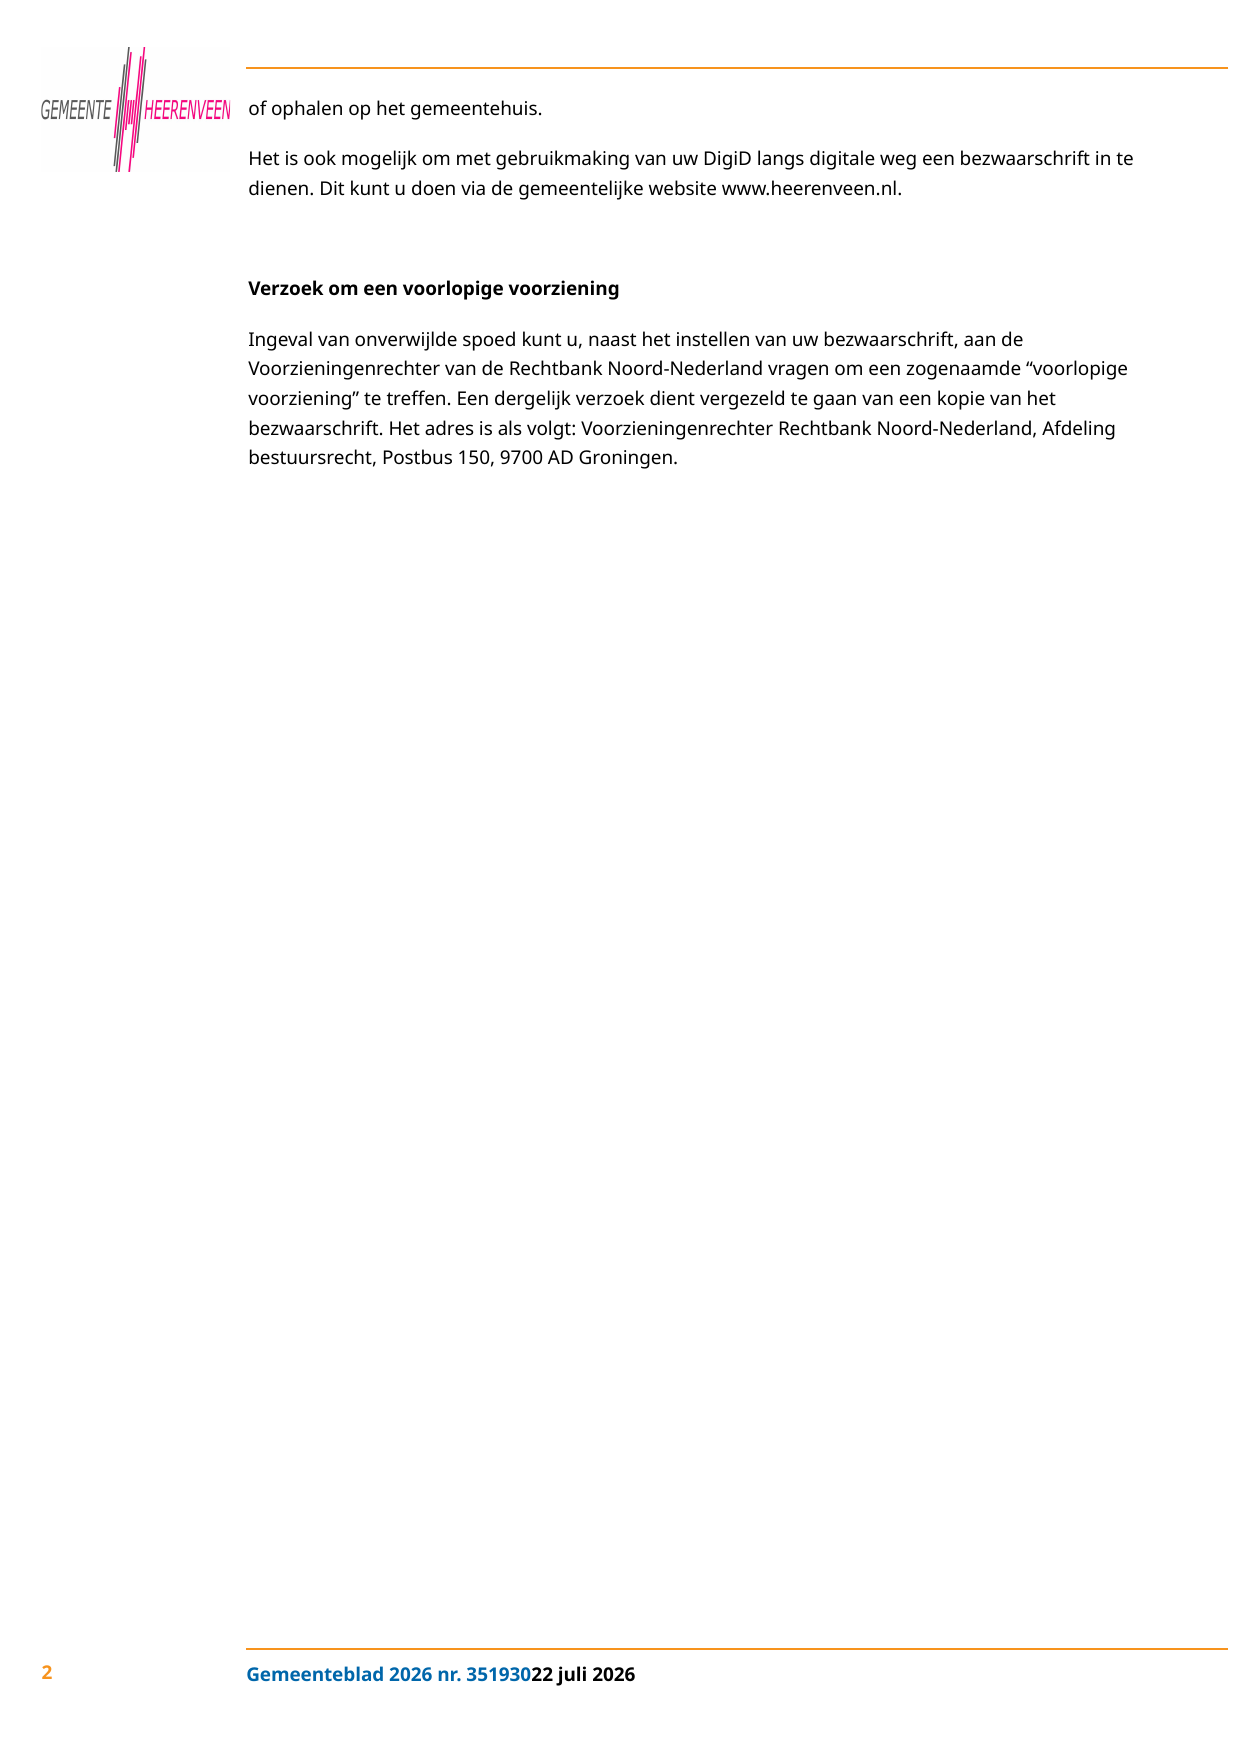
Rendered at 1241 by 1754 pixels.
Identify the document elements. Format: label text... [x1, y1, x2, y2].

text Ingeval van onverwijlde spoed kunt u, naast het instellen van uw bezwaarschrift, aan de Voorzieningenrechter van de Rechtbank Noord-Nederland vragen om een zogenaamde “voorlopige voorziening” te treffen. Een dergelijk verzoek dient vergezeld te gaan van een kopie van het bezwaarschrift. Het adres is als volgt: Voorzieningenrechter Rechtbank Noord-Nederland, Afdeling bestuursrecht, Postbus 150, 9700 AD Groningen. [248, 326, 1152, 470]
text Verzoek om een voorlopige voorziening [248, 276, 1152, 301]
text of ophalen op het gemeentehuis. [248, 95, 1152, 121]
text Het is ook mogelijk om met gebruikmaking van uw DigiD langs digitale weg een bezwaarschrift in te dienen. Dit kunt u doen via de gemeentelijke website www.heerenveen.nl. [248, 145, 1152, 201]
picture [41, 47, 231, 172]
